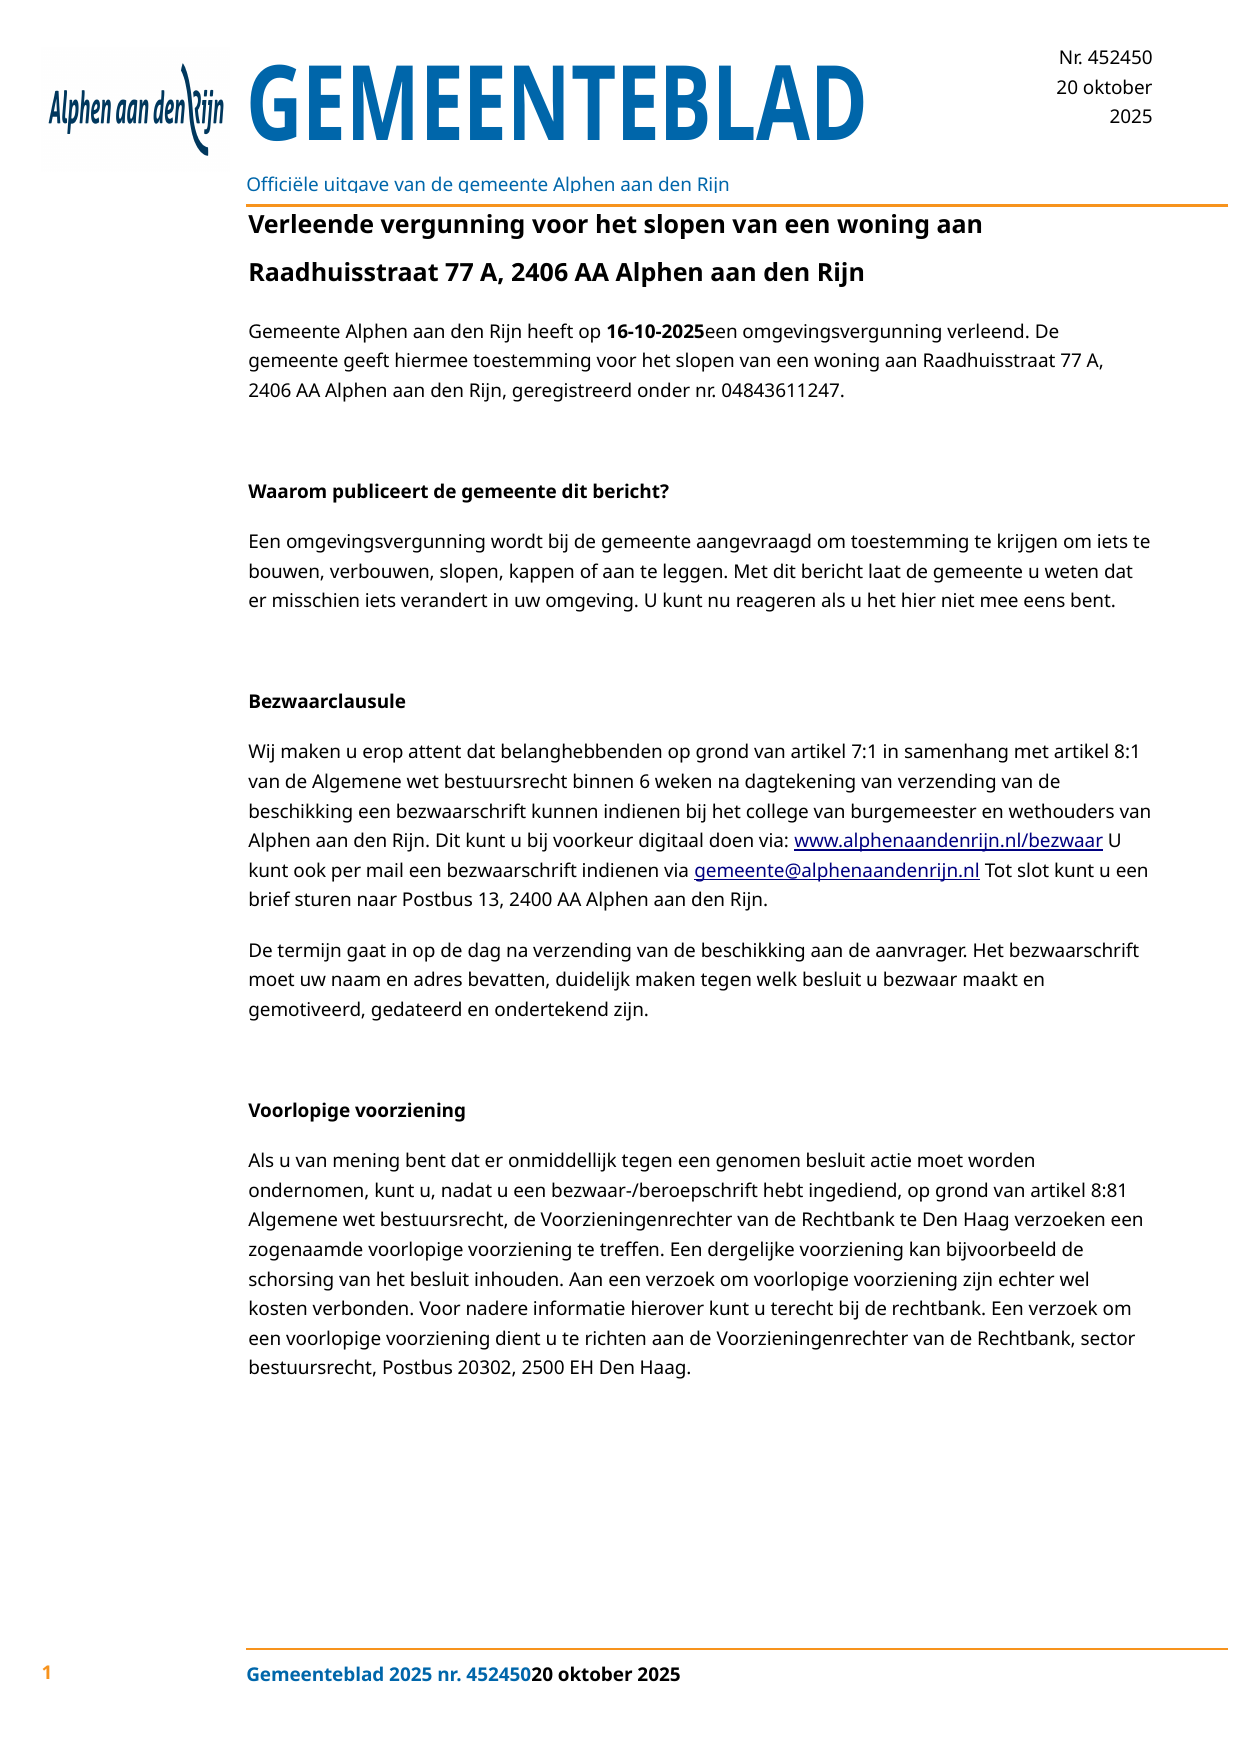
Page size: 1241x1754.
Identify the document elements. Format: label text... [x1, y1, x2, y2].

text Bezwaarclausule [248, 688, 1152, 714]
text Verleende vergunning voor het slopen van een woning aan Raadhuisstraat 77 A, 2406 AA Alphen aan den Rijn [248, 207, 1152, 288]
text Gemeente Alphen aan den Rijn heeft op 16-10-2025een omgevingsvergunning verleend. De gemeente geeft hiermee toestemming voor het slopen van een woning aan Raadhuisstraat 77 A, 2406 AA Alphen aan den Rijn, geregistreerd onder nr. 04843611247. [248, 318, 1152, 403]
text Voorlopige voorziening [248, 1097, 1152, 1123]
text De termijn gaat in op de dag na verzending van de beschikking aan de aanvrager. Het bezwaarschrift moet uw naam en adres bevatten, duidelijk maken tegen welk besluit u bezwaar maakt en gemotiveerd, gedateerd en ondertekend zijn. [248, 937, 1152, 1022]
text Een omgevingsvergunning wordt bij de gemeente aangevraagd om toestemming te krijgen om iets te bouwen, verbouwen, slopen, kappen of aan te leggen. Met dit bericht laat de gemeente u weten dat er misschien iets verandert in uw omgeving. U kunt nu reageren als u het hier niet mee eens bent. [248, 528, 1152, 613]
picture [41, 47, 231, 172]
text Als u van mening bent dat er onmiddellijk tegen een genomen besluit actie moet worden ondernomen, kunt u, nadat u een bezwaar-/beroepschrift hebt ingediend, op grond van artikel 8:81 Algemene wet bestuursrecht, de Voorzieningenrechter van de Rechtbank te Den Haag verzoeken een zogenaamde voorlopige voorziening te treffen. Een dergelijke voorziening kan bijvoorbeeld de schorsing van het besluit inhouden. Aan een verzoek om voorlopige voorziening zijn echter wel kosten verbonden. Voor nadere informatie hierover kunt u terecht bij de rechtbank. Een verzoek om een voorlopige voorziening dient u te richten aan de Voorzieningenrechter van de Rechtbank, sector bestuursrecht, Postbus 20302, 2500 EH Den Haag. [248, 1147, 1152, 1380]
text Wij maken u erop attent dat belanghebbenden op grond van artikel 7:1 in samenhang met artikel 8:1 van de Algemene wet bestuursrecht binnen 6 weken na dagtekening van verzending van de beschikking een bezwaarschrift kunnen indienen bij het college van burgemeester en wethouders van Alphen aan den Rijn. Dit kunt u bij voorkeur digitaal doen via: www.alphenaandenrijn.nl/bezwaar U kunt ook per mail een bezwaarschrift indienen via gemeente@alphenaandenrijn.nl Tot slot kunt u een brief sturen naar Postbus 13, 2400 AA Alphen aan den Rijn. [248, 739, 1152, 912]
text Waarom publiceert de gemeente dit bericht? [248, 478, 1152, 504]
